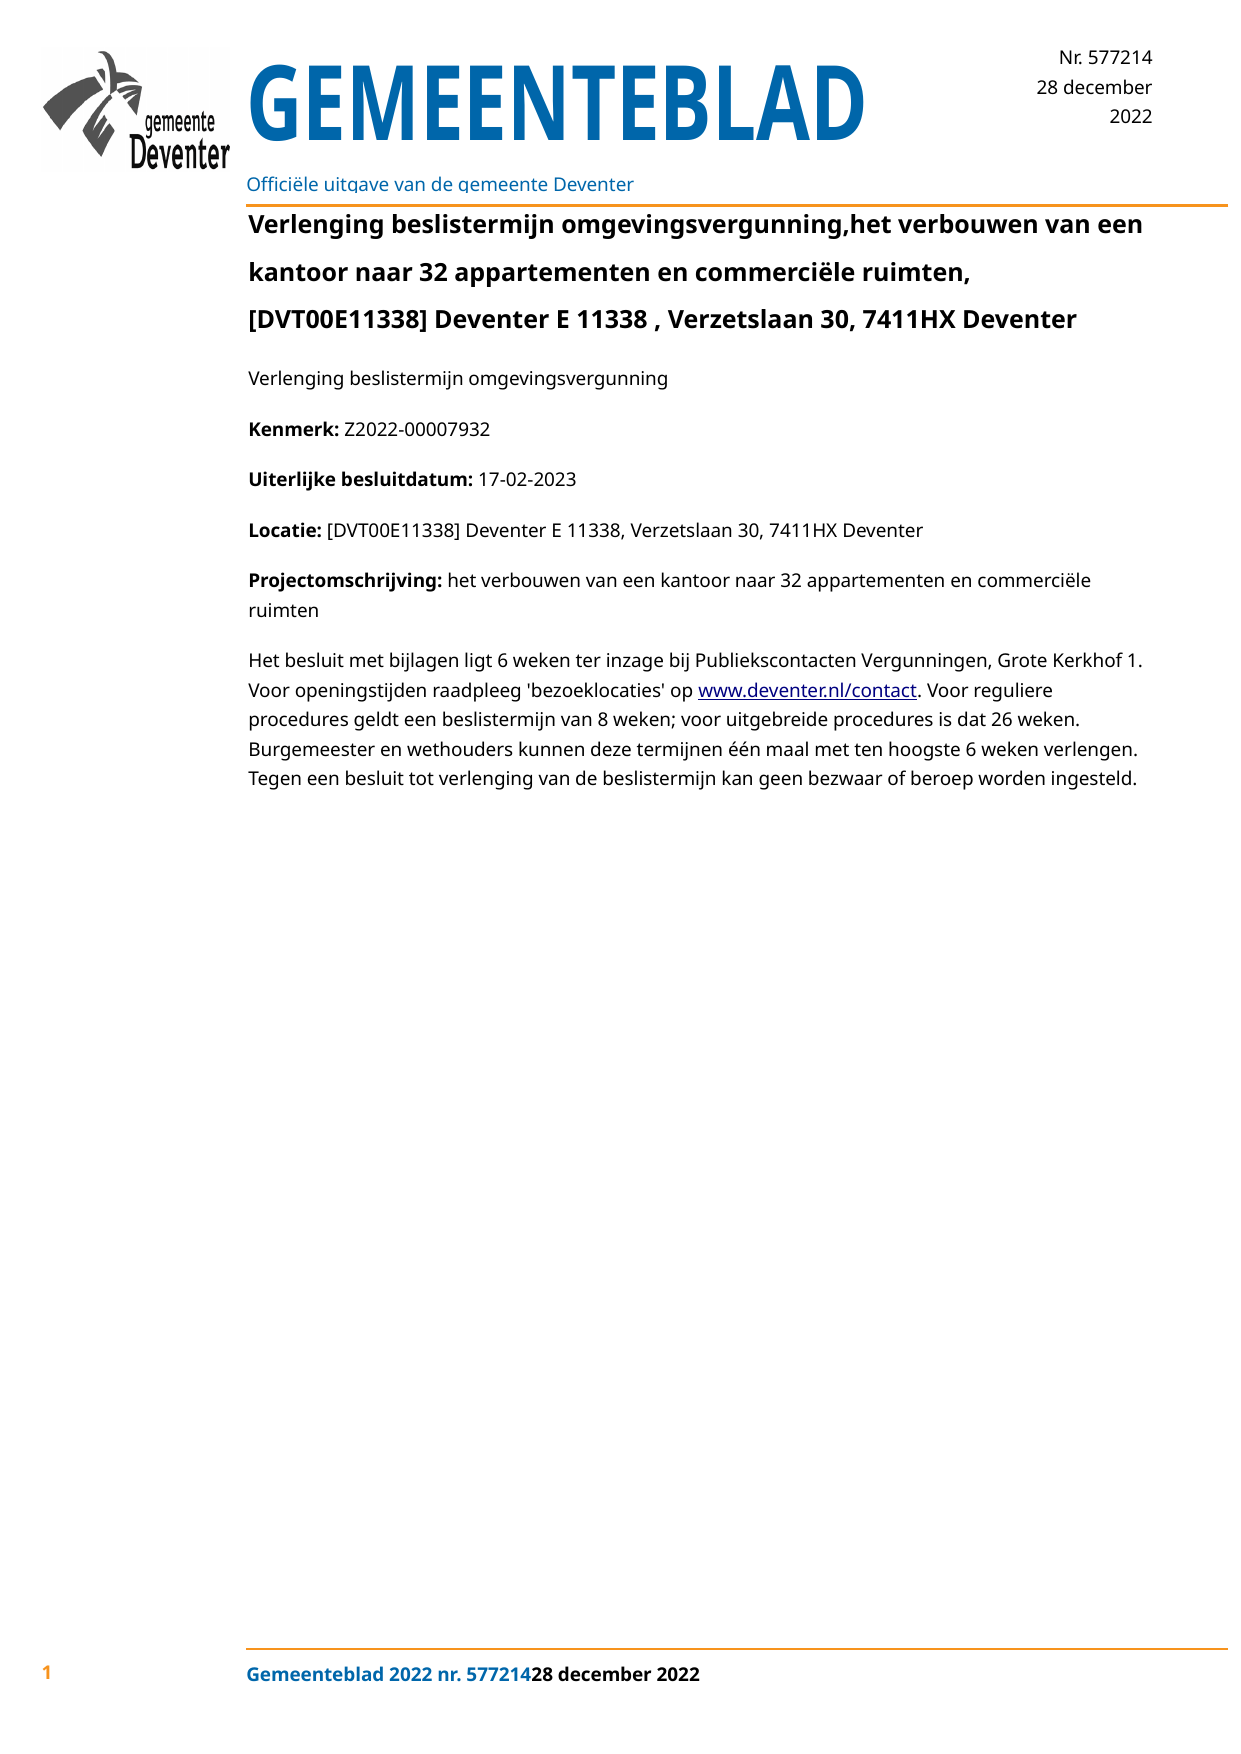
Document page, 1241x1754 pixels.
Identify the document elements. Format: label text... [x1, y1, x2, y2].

text Verlenging beslistermijn omgevingsvergunning [248, 366, 1152, 391]
text Kenmerk: Z2022-00007932 [248, 416, 1152, 442]
picture [41, 47, 231, 172]
text Projectomschrijving: het verbouwen van een kantoor naar 32 appartementen en commerciële ruimten [248, 567, 1152, 622]
text Locatie: [DVT00E11338] Deventer E 11338, Verzetslaan 30, 7411HX Deventer [248, 517, 1152, 542]
text Verlenging beslistermijn omgevingsvergunning,het verbouwen van een kantoor naar 32 appartementen en commerciële ruimten, [DVT00E11338] Deventer E 11338 , Verzetslaan 30, 7411HX Deventer [248, 207, 1152, 336]
text Uiterlijke besluitdatum: 17-02-2023 [248, 466, 1152, 492]
text Het besluit met bijlagen ligt 6 weken ter inzage bij Publiekscontacten Vergunningen, Grote Kerkhof 1. Voor openingstijden raadpleeg 'bezoeklocaties' op www.deventer.nl/contact. Voor reguliere procedures geldt een beslistermijn van 8 weken; voor uitgebreide procedures is dat 26 weken. Burgemeester en wethouders kunnen deze termijnen één maal met ten hoogste 6 weken verlengen. Tegen een besluit tot verlenging van de beslistermijn kan geen bezwaar of beroep worden ingesteld. [248, 647, 1152, 791]
